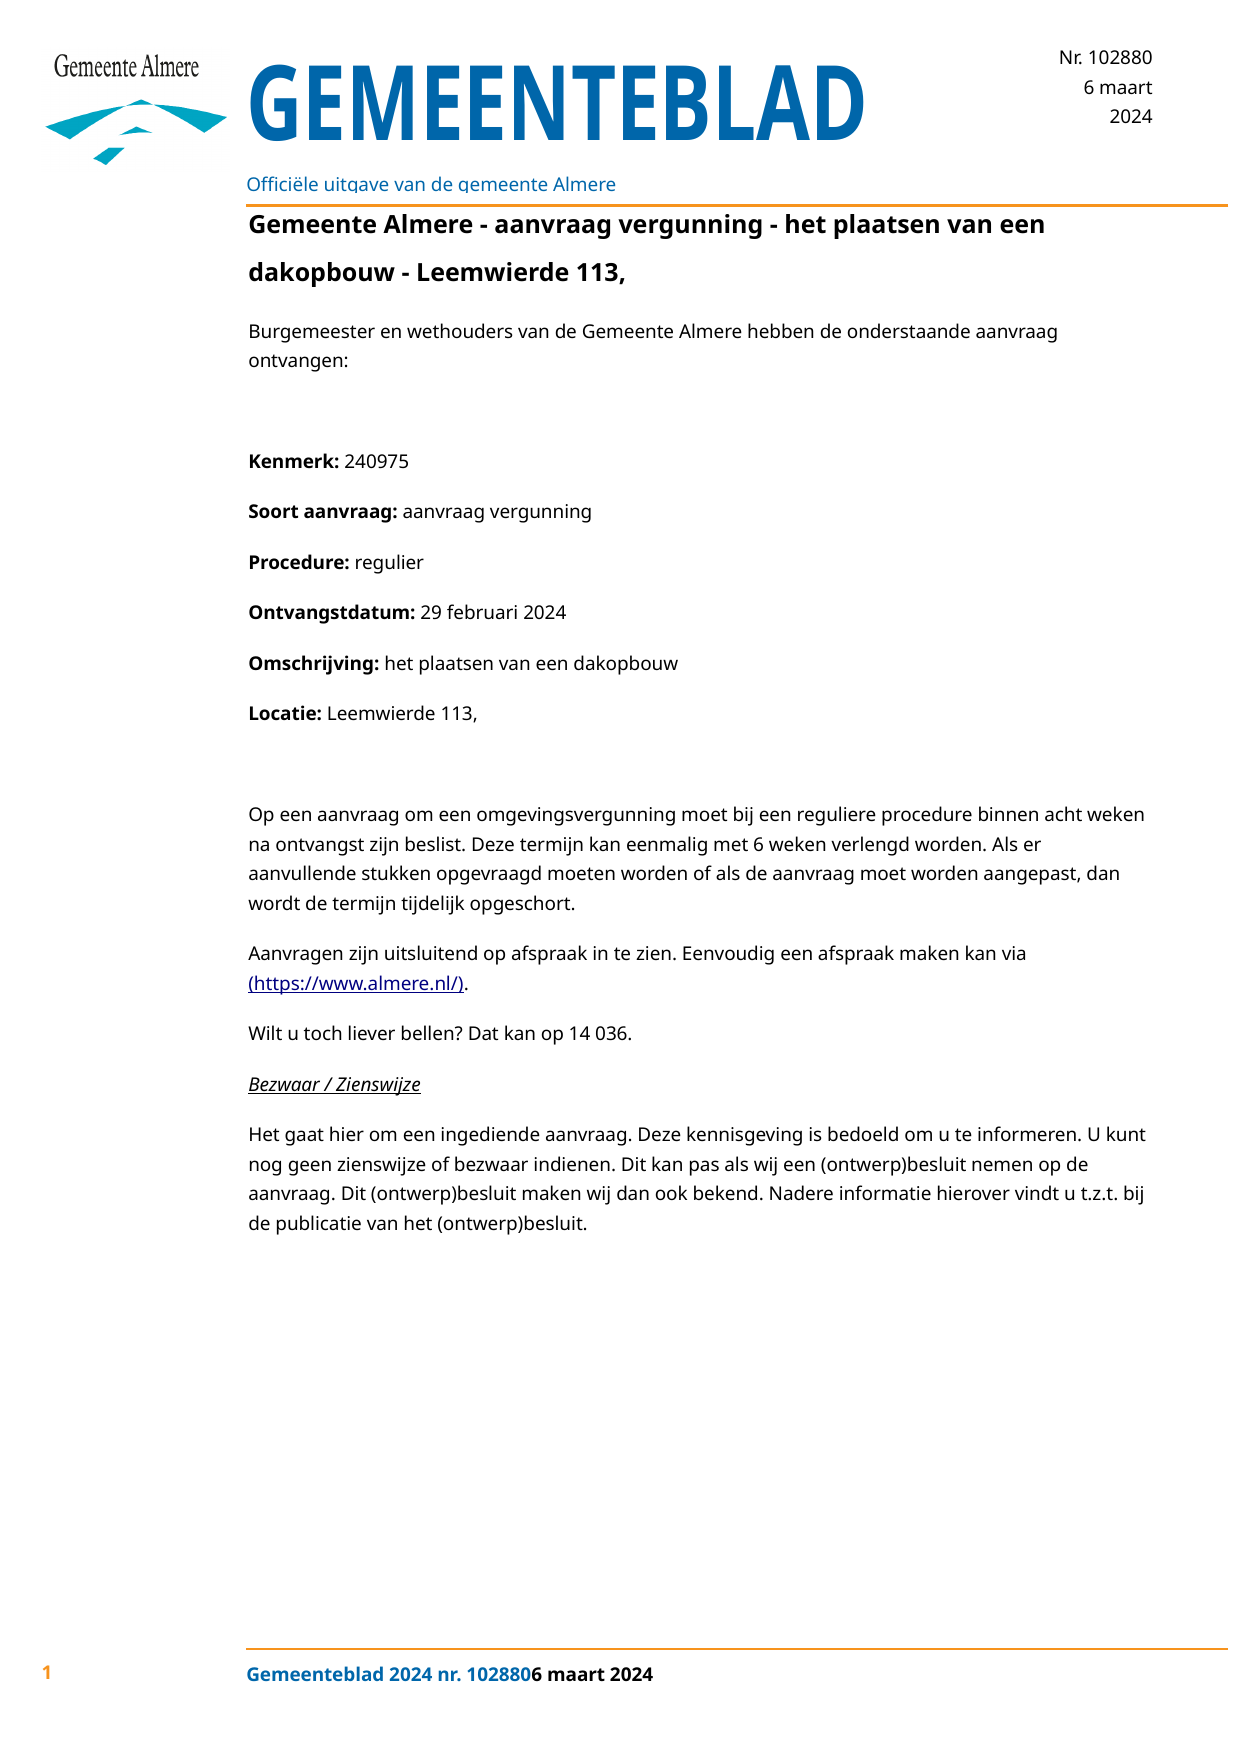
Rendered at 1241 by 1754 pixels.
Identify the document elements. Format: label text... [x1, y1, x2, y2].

text Omschrijving: het plaatsen van een dakopbouw [248, 650, 1152, 676]
text Procedure: regulier [248, 549, 1152, 575]
text Ontvangstdatum: 29 februari 2024 [248, 599, 1152, 625]
text Bezwaar / Zienswijze [248, 1071, 1152, 1097]
text Aanvragen zijn uitsluitend op afspraak in te zien. Eenvoudig een afspraak maken kan via (https://www.almere.nl/). [248, 940, 1152, 996]
text Gemeente Almere - aanvraag vergunning - het plaatsen van een dakopbouw - Leemwierde 113, [248, 207, 1152, 288]
text Het gaat hier om een ingediende aanvraag. Deze kennisgeving is bedoeld om u te informeren. U kunt nog geen zienswijze of bezwaar indienen. Dit kan pas als wij een (ontwerp)besluit nemen op de aanvraag. Dit (ontwerp)besluit maken wij dan ook bekend. Nadere informatie hierover vindt u t.z.t. bij de publicatie van het (ontwerp)besluit. [248, 1121, 1152, 1236]
text Kenmerk: 240975 [248, 448, 1152, 474]
text Soort aanvraag: aanvraag vergunning [248, 499, 1152, 524]
text Wilt u toch liever bellen? Dat kan op 14 036. [248, 1020, 1152, 1046]
text Op een aanvraag om een omgevingsvergunning moet bij een reguliere procedure binnen acht weken na ontvangst zijn beslist. Deze termijn kan eenmalig met 6 weken verlengd worden. Als er aanvullende stukken opgevraagd moeten worden of als de aanvraag moet worden aangepast, dan wordt de termijn tijdelijk opgeschort. [248, 801, 1152, 916]
text Locatie: Leemwierde 113, [248, 700, 1152, 726]
text Burgemeester en wethouders van de Gemeente Almere hebben de onderstaande aanvraag ontvangen: [248, 318, 1152, 373]
picture [41, 47, 231, 172]
